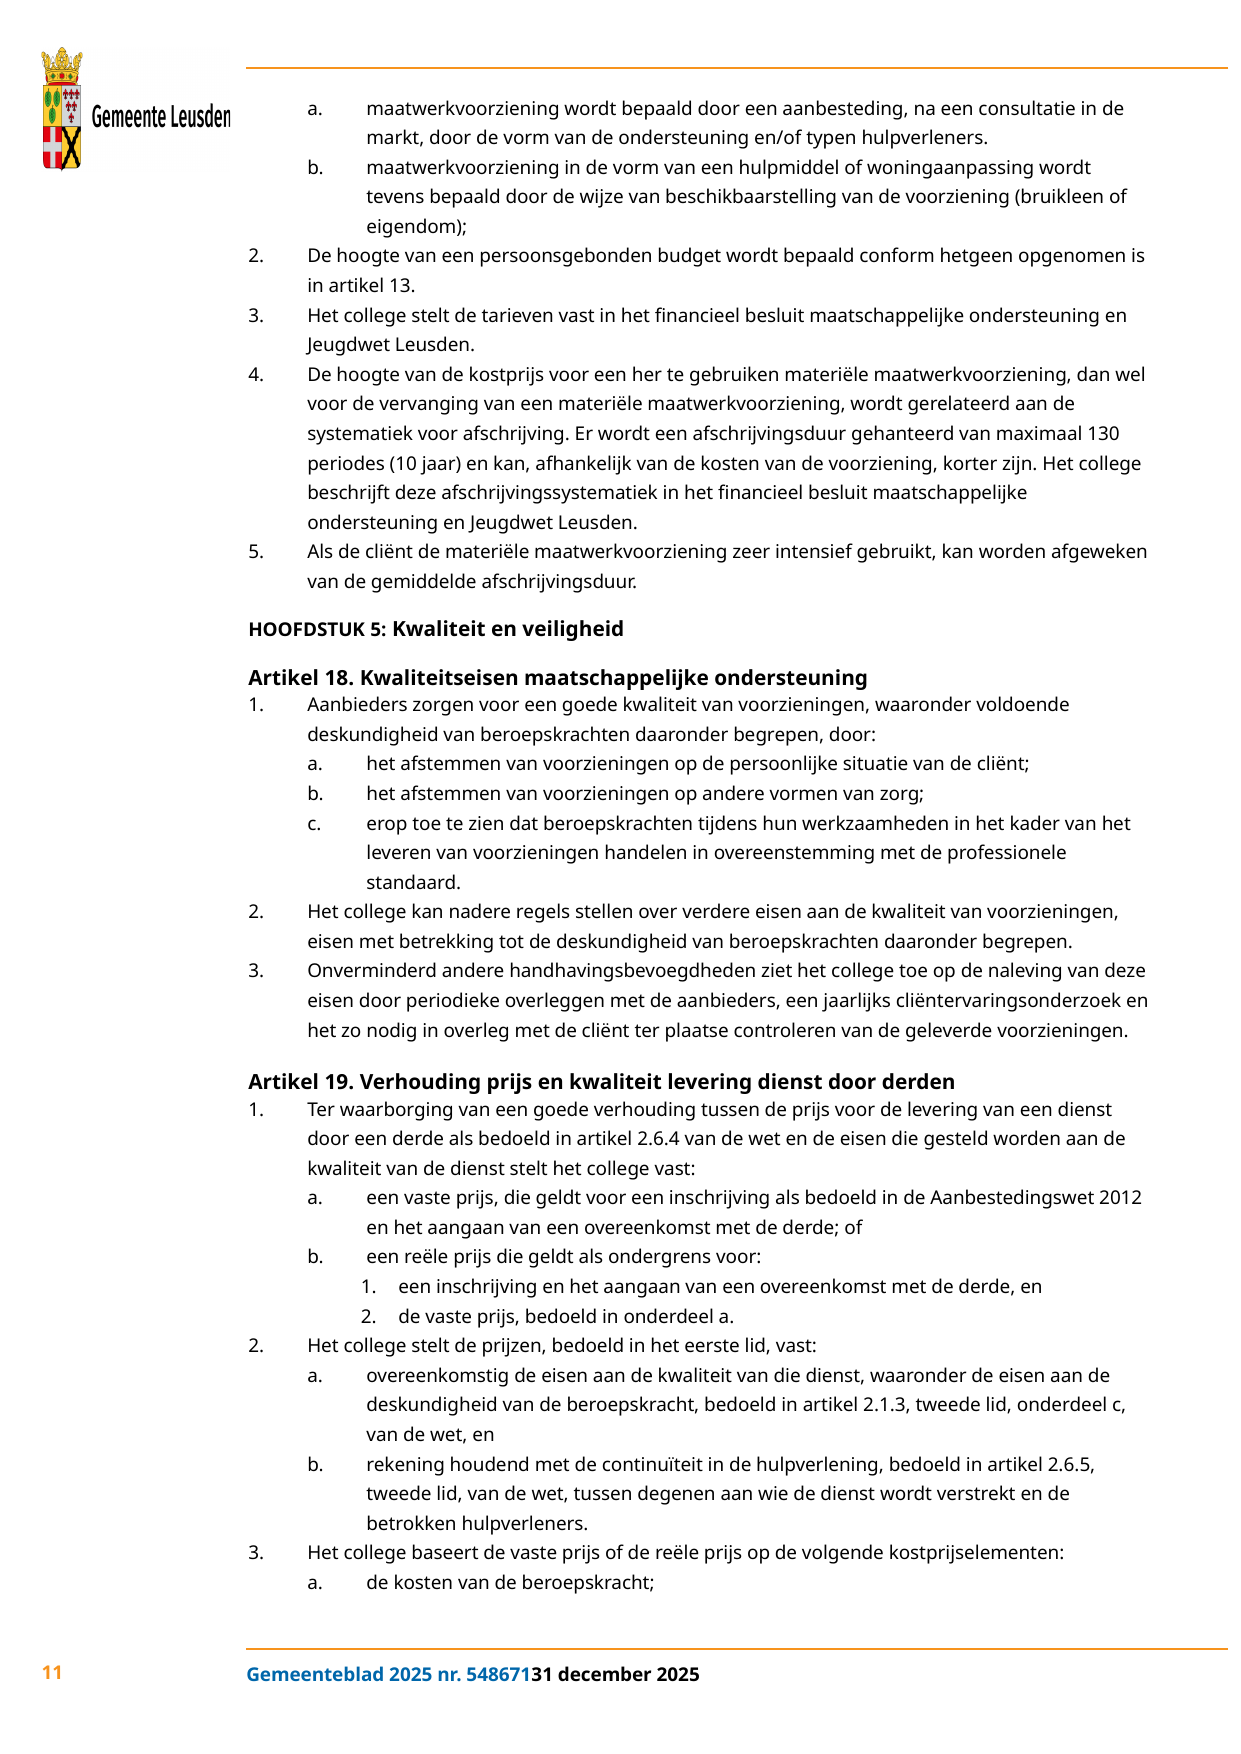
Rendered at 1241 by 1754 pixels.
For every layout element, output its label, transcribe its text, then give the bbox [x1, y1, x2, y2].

list de vaste prijs, bedoeld in onderdeel a. [361, 1303, 1152, 1328]
list Als de cliënt de materiële maatwerkvoorziening zeer intensief gebruikt, kan worden afgeweken van de gemiddelde afschrijvingsduur. [248, 538, 1152, 594]
list Aanbieders zorgen voor een goede kwaliteit van voorzieningen, waaronder voldoende deskundigheid van beroepskrachten daaronder begrepen, door: [248, 691, 1152, 747]
text HOOFDSTUK 5: Kwaliteit en veiligheid [248, 614, 1152, 642]
list Het college stelt de tarieven vast in het financieel besluit maatschappelijke ondersteuning en Jeugdwet Leusden. [248, 302, 1152, 357]
list Ter waarborging van een goede verhouding tussen de prijs voor de levering van een dienst door een derde als bedoeld in artikel 2.6.4 van de wet en de eisen die gesteld worden aan de kwaliteit van de dienst stelt het college vast: [248, 1096, 1152, 1181]
list het afstemmen van voorzieningen op de persoonlijke situatie van de cliënt; [307, 751, 1152, 776]
list Het college stelt de prijzen, bedoeld in het eerste lid, vast: [248, 1332, 1152, 1358]
list De hoogte van de kostprijs voor een her te gebruiken materiële maatwerkvoorziening, dan wel voor de vervanging van een materiële maatwerkvoorziening, wordt gerelateerd aan de systematiek voor afschrijving. Er wordt een afschrijvingsduur gehanteerd van maximaal 130 periodes (10 jaar) en kan, afhankelijk van de kosten van de voorziening, korter zijn. Het college beschrijft deze afschrijvingssystematiek in het financieel besluit maatschappelijke ondersteuning en Jeugdwet Leusden. [248, 361, 1152, 535]
picture [41, 47, 231, 172]
list De hoogte van een persoonsgebonden budget wordt bepaald conform hetgeen opgenomen is in artikel 13. [248, 243, 1152, 298]
list overeenkomstig de eisen aan de kwaliteit van die dienst, waaronder de eisen aan de deskundigheid van de beroepskracht, bedoeld in artikel 2.1.3, tweede lid, onderdeel c, van de wet, en [307, 1362, 1152, 1447]
list een reële prijs die geldt als ondergrens voor: [307, 1244, 1152, 1269]
text Artikel 19. Verhouding prijs en kwaliteit levering dienst door derden [248, 1067, 1152, 1096]
list rekening houdend met de continuïteit in de hulpverlening, bedoeld in artikel 2.6.5, tweede lid, van de wet, tussen degenen aan wie de dienst wordt verstrekt en de betrokken hulpverleners. [307, 1451, 1152, 1536]
text Artikel 18. Kwaliteitseisen maatschappelijke ondersteuning [248, 663, 1152, 691]
list maatwerkvoorziening wordt bepaald door een aanbesteding, na een consultatie in de markt, door de vorm van de ondersteuning en/of typen hulpverleners. [307, 95, 1152, 150]
list het afstemmen van voorzieningen op andere vormen van zorg; [307, 780, 1152, 806]
list maatwerkvoorziening in de vorm van een hulpmiddel of woningaanpassing wordt tevens bepaald door de wijze van beschikbaarstelling van de voorziening (bruikleen of eigendom); [307, 154, 1152, 239]
list een inschrijving en het aangaan van een overeenkomst met de derde, en [361, 1273, 1152, 1299]
list erop toe te zien dat beroepskrachten tijdens hun werkzaamheden in het kader van het leveren van voorzieningen handelen in overeenstemming met de professionele standaard. [307, 810, 1152, 895]
list Onverminderd andere handhavingsbevoegdheden ziet het college toe op de naleving van deze eisen door periodieke overleggen met de aanbieders, een jaarlijks cliëntervaringsonderzoek en het zo nodig in overleg met de cliënt ter plaatse controleren van de geleverde voorzieningen. [248, 958, 1152, 1043]
list Het college baseert de vaste prijs of de reële prijs op de volgende kostprijselementen: [248, 1539, 1152, 1565]
list Het college kan nadere regels stellen over verdere eisen aan de kwaliteit van voorzieningen, eisen met betrekking tot de deskundigheid van beroepskrachten daaronder begrepen. [248, 898, 1152, 954]
list een vaste prijs, die geldt voor een inschrijving als bedoeld in de Aanbestedingswet 2012 en het aangaan van een overeenkomst met de derde; of [307, 1184, 1152, 1240]
list de kosten van de beroepskracht; [307, 1569, 1152, 1595]
